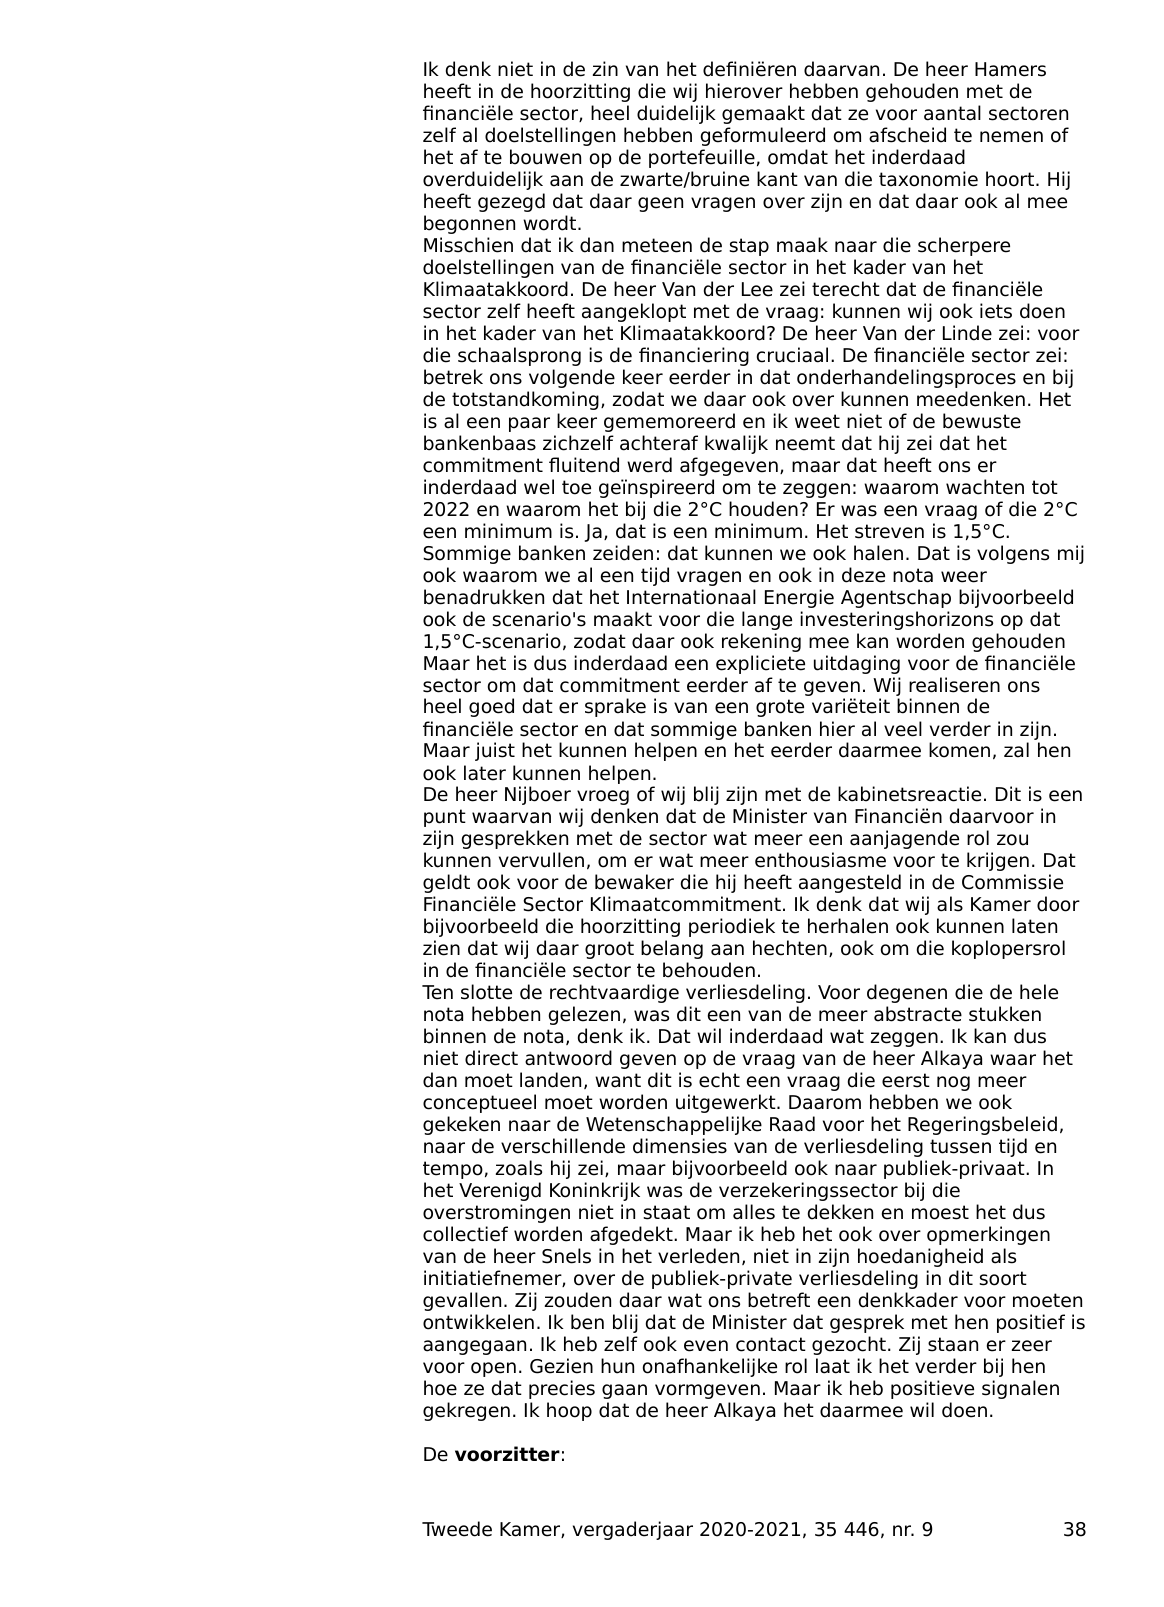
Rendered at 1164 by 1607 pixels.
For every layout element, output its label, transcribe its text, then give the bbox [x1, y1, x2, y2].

text De voorzitter: [422, 1444, 1087, 1466]
text Misschien dat ik dan meteen de stap maak naar die scherpere doelstellingen van de financiële sector in het kader van het Klimaatakkoord. De heer Van der Lee zei terecht dat de financiële sector zelf heeft aangeklopt met de vraag: kunnen wij ook iets doen in het kader van het Klimaatakkoord? De heer Van der Linde zei: voor die schaalsprong is de financiering cruciaal. De financiële sector zei: betrek ons volgende keer eerder in dat onderhandelingsproces en bij de totstandkoming, zodat we daar ook over kunnen meedenken. Het is al een paar keer gememoreerd en ik weet niet of de bewuste bankenbaas zichzelf achteraf kwalijk neemt dat hij zei dat het commitment fluitend werd afgegeven, maar dat heeft ons er inderdaad wel toe geïnspireerd om te zeggen: waarom wachten tot 2022 en waarom het bij die 2°C houden? Er was een vraag of die 2°C een minimum is. Ja, dat is een minimum. Het streven is 1,5°C. Sommige banken zeiden: dat kunnen we ook halen. Dat is volgens mij ook waarom we al een tijd vragen en ook in deze nota weer benadrukken dat het Internationaal Energie Agentschap bijvoorbeeld ook de scenario's maakt voor die lange investeringshorizons op dat 1,5°C-scenario, zodat daar ook rekening mee kan worden gehouden Maar het is dus inderdaad een expliciete uitdaging voor de financiële sector om dat commitment eerder af te geven. Wij realiseren ons heel goed dat er sprake is van een grote variëteit binnen de financiële sector en dat sommige banken hier al veel verder in zijn. Maar juist het kunnen helpen en het eerder daarmee komen, zal hen ook later kunnen helpen. [422, 235, 1087, 784]
text Ik denk niet in de zin van het definiëren daarvan. De heer Hamers heeft in de hoorzitting die wij hierover hebben gehouden met de financiële sector, heel duidelijk gemaakt dat ze voor aantal sectoren zelf al doelstellingen hebben geformuleerd om afscheid te nemen of het af te bouwen op de portefeuille, omdat het inderdaad overduidelijk aan de zwarte/bruine kant van die taxonomie hoort. Hij heeft gezegd dat daar geen vragen over zijn en dat daar ook al mee begonnen wordt. [422, 59, 1087, 235]
text Ten slotte de rechtvaardige verliesdeling. Voor degenen die de hele nota hebben gelezen, was dit een van de meer abstracte stukken binnen de nota, denk ik. Dat wil inderdaad wat zeggen. Ik kan dus niet direct antwoord geven op de vraag van de heer Alkaya waar het dan moet landen, want dit is echt een vraag die eerst nog meer conceptueel moet worden uitgewerkt. Daarom hebben we ook gekeken naar de Wetenschappelijke Raad voor het Regeringsbeleid, naar de verschillende dimensies van de verliesdeling tussen tijd en tempo, zoals hij zei, maar bijvoorbeeld ook naar publiek-privaat. In het Verenigd Koninkrijk was de verzekeringssector bij die overstromingen niet in staat om alles te dekken en moest het dus collectief worden afgedekt. Maar ik heb het ook over opmerkingen van de heer Snels in het verleden, niet in zijn hoedanigheid als initiatiefnemer, over de publiek-private verliesdeling in dit soort gevallen. Zij zouden daar wat ons betreft een denkkader voor moeten ontwikkelen. Ik ben blij dat de Minister dat gesprek met hen positief is aangegaan. Ik heb zelf ook even contact gezocht. Zij staan er zeer voor open. Gezien hun onafhankelijke rol laat ik het verder bij hen hoe ze dat precies gaan vormgeven. Maar ik heb positieve signalen gekregen. Ik hoop dat de heer Alkaya het daarmee wil doen. [422, 982, 1087, 1422]
text De heer Nijboer vroeg of wij blij zijn met de kabinetsreactie. Dit is een punt waarvan wij denken dat de Minister van Financiën daarvoor in zijn gesprekken met de sector wat meer een aanjagende rol zou kunnen vervullen, om er wat meer enthousiasme voor te krijgen. Dat geldt ook voor de bewaker die hij heeft aangesteld in de Commissie Financiële Sector Klimaatcommitment. Ik denk dat wij als Kamer door bijvoorbeeld die hoorzitting periodiek te herhalen ook kunnen laten zien dat wij daar groot belang aan hechten, ook om die koplopersrol in de financiële sector te behouden. [422, 784, 1087, 982]
